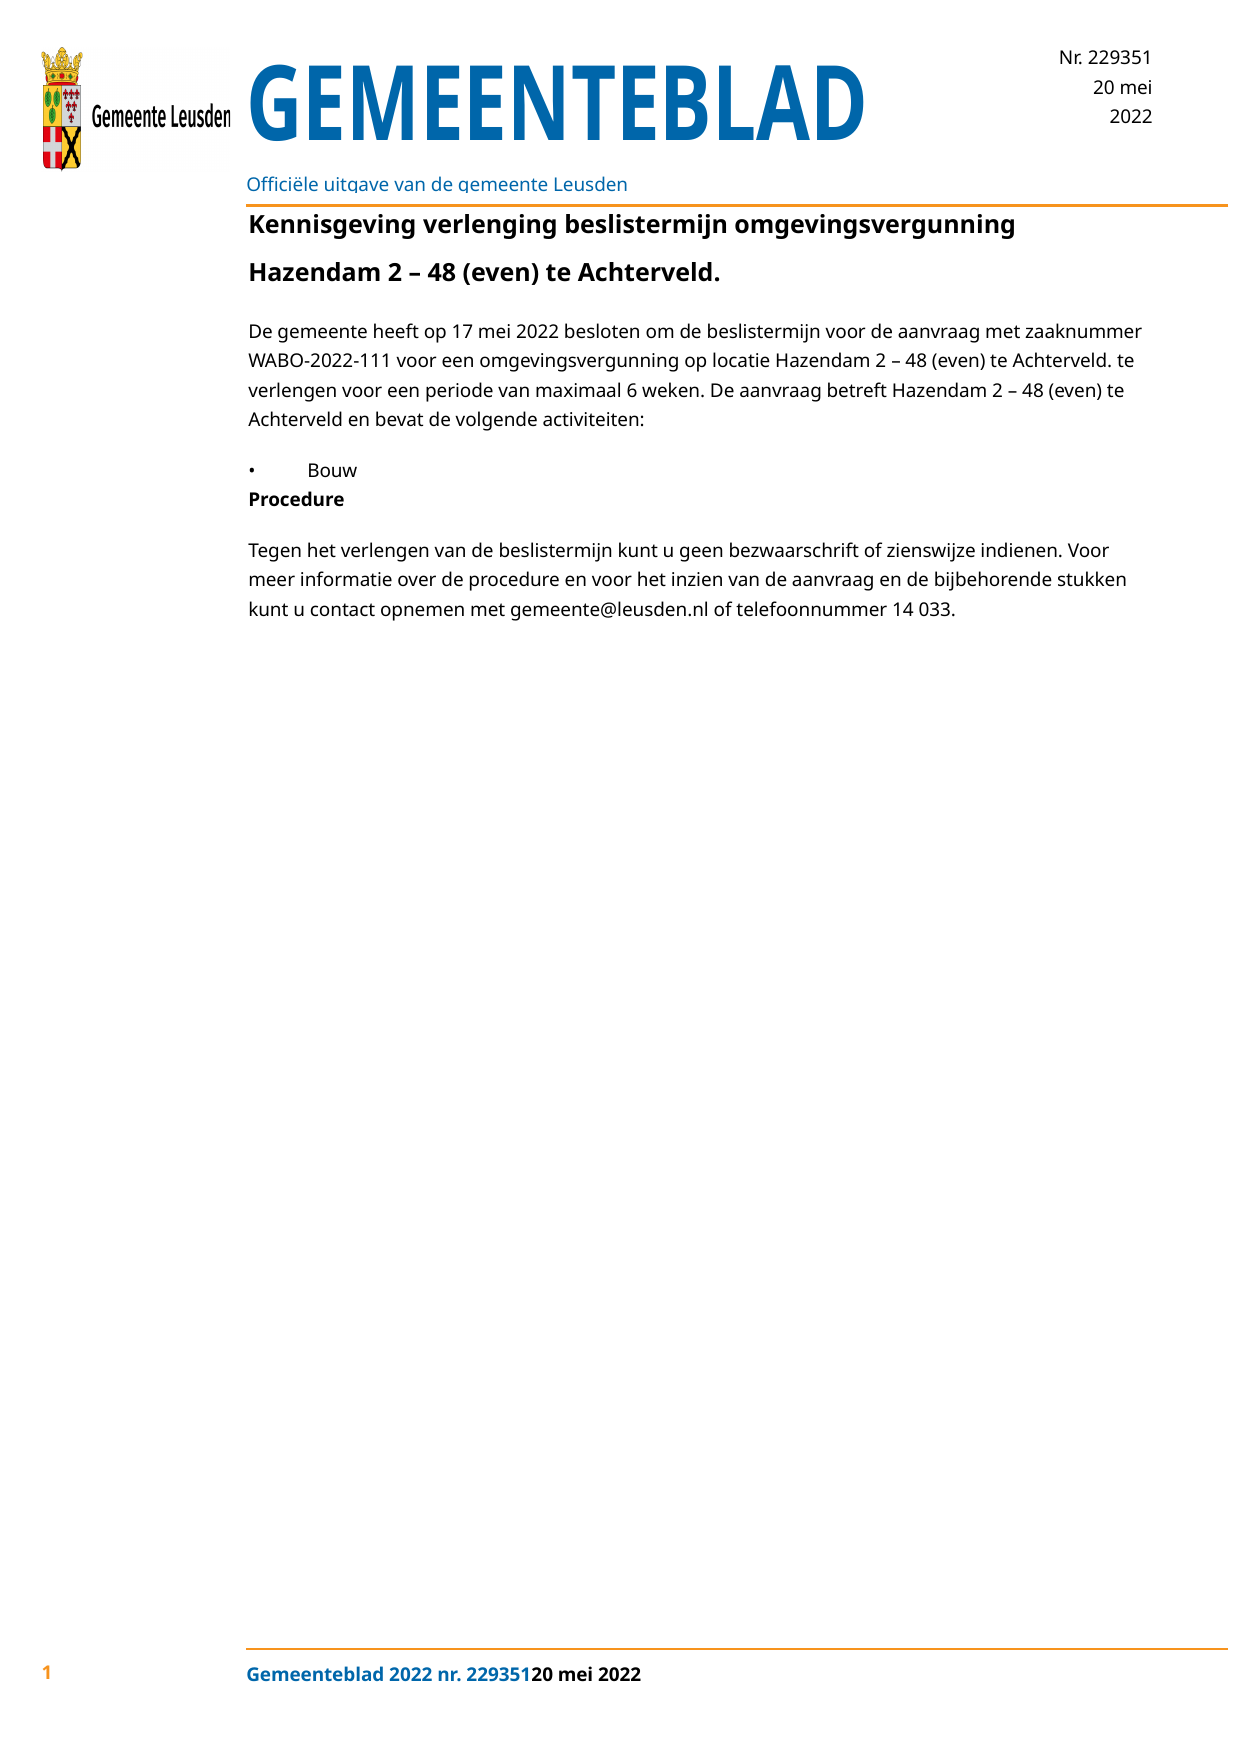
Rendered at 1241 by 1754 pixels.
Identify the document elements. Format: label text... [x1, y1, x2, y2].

list Bouw [248, 457, 1152, 483]
text Kennisgeving verlenging beslistermijn omgevingsvergunning Hazendam 2 – 48 (even) te Achterveld. [248, 207, 1152, 288]
text Procedure [248, 487, 1152, 512]
picture [41, 47, 231, 172]
text De gemeente heeft op 17 mei 2022 besloten om de beslistermijn voor de aanvraag met zaaknummer WABO-2022-111 voor een omgevingsvergunning op locatie Hazendam 2 – 48 (even) te Achterveld. te verlengen voor een periode van maximaal 6 weken. De aanvraag betreft Hazendam 2 – 48 (even) te Achterveld en bevat de volgende activiteiten: [248, 318, 1152, 432]
text Tegen het verlengen van de beslistermijn kunt u geen bezwaarschrift of zienswijze indienen. Voor meer informatie over de procedure en voor het inzien van de aanvraag en de bijbehorende stukken kunt u contact opnemen met gemeente@leusden.nl of telefoonnummer 14 033. [248, 537, 1152, 622]
